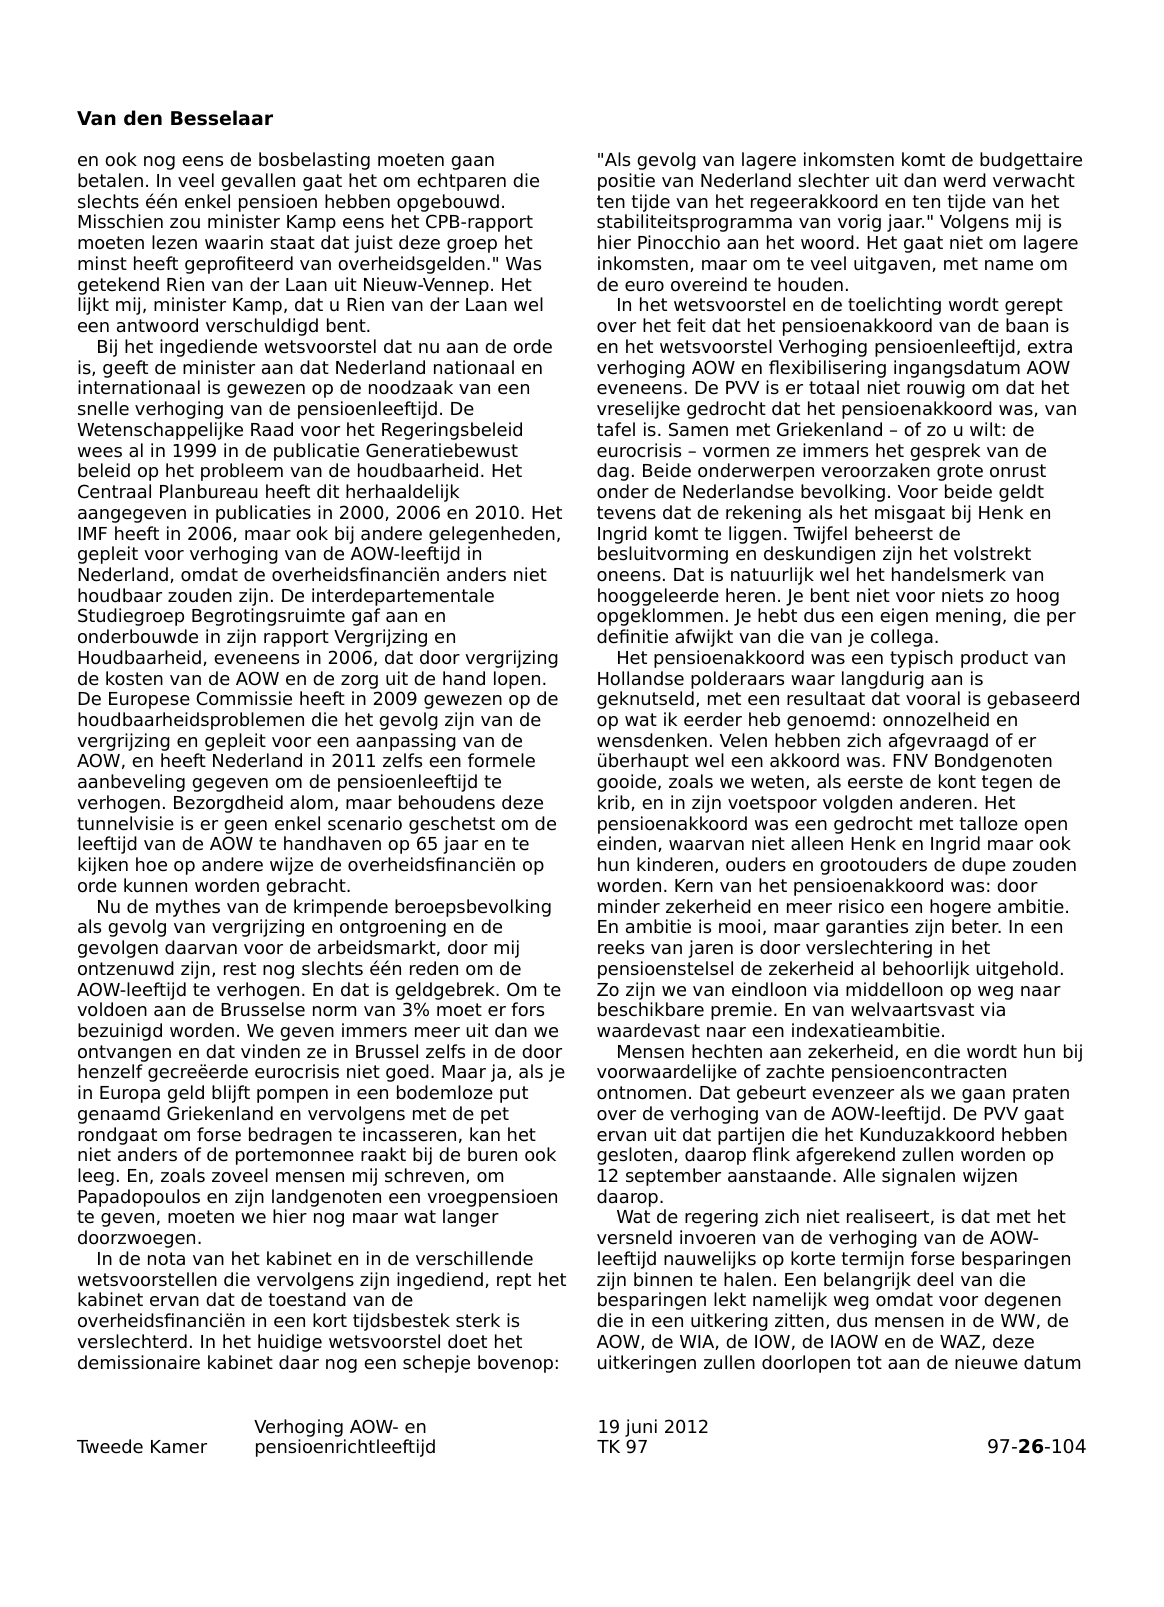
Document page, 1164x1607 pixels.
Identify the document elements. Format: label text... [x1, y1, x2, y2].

text In de nota van het kabinet en in de verschillende wetsvoorstellen die vervolgens zijn ingediend, rept het kabinet ervan dat de toestand van de overheidsfinanciën in een kort tijdsbestek sterk is verslechterd. In het huidige wetsvoorstel doet het demissionaire kabinet daar nog een schepje bovenop: [77, 1249, 567, 1373]
text "Als gevolg van lagere inkomsten komt de budgettaire positie van Nederland slechter uit dan werd verwacht ten tijde van het regeerakkoord en ten tijde van het stabiliteitsprogramma van vorig jaar." Volgens mij is hier Pinocchio aan het woord. Het gaat niet om lagere inkomsten, maar om te veel uitgaven, met name om de euro overeind te houden. [596, 150, 1087, 295]
text Bij het ingediende wetsvoorstel dat nu aan de orde is, geeft de minister aan dat Nederland nationaal en internationaal is gewezen op de noodzaak van een snelle verhoging van de pensioenleeftijd. De Wetenschappelijke Raad voor het Regeringsbeleid wees al in 1999 in de publicatie Generatiebewust beleid op het probleem van de houdbaarheid. Het Centraal Planbureau heeft dit herhaaldelijk aangegeven in publicaties in 2000, 2006 en 2010. Het IMF heeft in 2006, maar ook bij andere gelegenheden, gepleit voor verhoging van de AOW-leeftijd in Nederland, omdat de overheidsfinanciën anders niet houdbaar zouden zijn. De interdepartementale Studiegroep Begrotingsruimte gaf aan en onderbouwde in zijn rapport Vergrijzing en Houdbaarheid, eveneens in 2006, dat door vergrijzing de kosten van de AOW en de zorg uit de hand lopen. De Europese Commissie heeft in 2009 gewezen op de houdbaarheidsproblemen die het gevolg zijn van de vergrijzing en gepleit voor een aanpassing van de AOW, en heeft Nederland in 2011 zelfs een formele aanbeveling gegeven om de pensioenleeftijd te verhogen. Bezorgdheid alom, maar behoudens deze tunnelvisie is er geen enkel scenario geschetst om de leeftijd van de AOW te handhaven op 65 jaar en te kijken hoe op andere wijze de overheidsfinanciën op orde kunnen worden gebracht. [77, 337, 567, 896]
text Het pensioenakkoord was een typisch product van Hollandse polderaars waar langdurig aan is geknutseld, met een resultaat dat vooral is gebaseerd op wat ik eerder heb genoemd: onnozelheid en wensdenken. Velen hebben zich afgevraagd of er überhaupt wel een akkoord was. FNV Bondgenoten gooide, zoals we weten, als eerste de kont tegen de krib, en in zijn voetspoor volgden anderen. Het pensioenakkoord was een gedrocht met talloze open einden, waarvan niet alleen Henk en Ingrid maar ook hun kinderen, ouders en grootouders de dupe zouden worden. Kern van het pensioenakkoord was: door minder zekerheid en meer risico een hogere ambitie. En ambitie is mooi, maar garanties zijn beter. In een reeks van jaren is door verslechtering in het pensioenstelsel de zekerheid al behoorlijk uitgehold. Zo zijn we van eindloon via middelloon op weg naar beschikbare premie. En van welvaartsvast via waardevast naar een indexatieambitie. [596, 648, 1087, 1042]
text Nu de mythes van de krimpende beroepsbevolking als gevolg van vergrijzing en ontgroening en de gevolgen daarvan voor de arbeidsmarkt, door mij ontzenuwd zijn, rest nog slechts één reden om de AOW-leeftijd te verhogen. En dat is geldgebrek. Om te voldoen aan de Brusselse norm van 3% moet er fors bezuinigd worden. We geven immers meer uit dan we ontvangen en dat vinden ze in Brussel zelfs in de door henzelf gecreëerde eurocrisis niet goed. Maar ja, als je in Europa geld blijft pompen in een bodemloze put genaamd Griekenland en vervolgens met de pet rondgaat om forse bedragen te incasseren, kan het niet anders of de portemonnee raakt bij de buren ook leeg. En, zoals zoveel mensen mij schreven, om Papadopoulos en zijn landgenoten een vroegpensioen te geven, moeten we hier nog maar wat langer doorzwoegen. [77, 896, 567, 1249]
text Mensen hechten aan zekerheid, en die wordt hun bij voorwaardelijke of zachte pensioencontracten ontnomen. Dat gebeurt evenzeer als we gaan praten over de verhoging van de AOW-leeftijd. De PVV gaat ervan uit dat partijen die het Kunduzakkoord hebben gesloten, daarop flink afgerekend zullen worden op 12 september aanstaande. Alle signalen wijzen daarop. [596, 1042, 1087, 1207]
text Wat de regering zich niet realiseert, is dat met het versneld invoeren van de verhoging van de AOW-leeftijd nauwelijks op korte termijn forse besparingen zijn binnen te halen. Een belangrijk deel van die besparingen lekt namelijk weg omdat voor degenen die in een uitkering zitten, dus mensen in de WW, de AOW, de WIA, de IOW, de IAOW en de WAZ, deze uitkeringen zullen doorlopen tot aan de nieuwe datum [596, 1207, 1087, 1373]
text en ook nog eens de bosbelasting moeten gaan betalen. In veel gevallen gaat het om echtparen die slechts één enkel pensioen hebben opgebouwd. Misschien zou minister Kamp eens het CPB-rapport moeten lezen waarin staat dat juist deze groep het minst heeft geprofiteerd van overheidsgelden." Was getekend Rien van der Laan uit Nieuw-Vennep. Het lijkt mij, minister Kamp, dat u Rien van der Laan wel een antwoord verschuldigd bent. [77, 150, 567, 337]
text In het wetsvoorstel en de toelichting wordt gerept over het feit dat het pensioenakkoord van de baan is en het wetsvoorstel Verhoging pensioenleeftijd, extra verhoging AOW en flexibilisering ingangsdatum AOW eveneens. De PVV is er totaal niet rouwig om dat het vreselijke gedrocht dat het pensioenakkoord was, van tafel is. Samen met Griekenland – of zo u wilt: de eurocrisis – vormen ze immers het gesprek van de dag. Beide onderwerpen veroorzaken grote onrust onder de Nederlandse bevolking. Voor beide geldt tevens dat de rekening als het misgaat bij Henk en Ingrid komt te liggen. Twijfel beheerst de besluitvorming en deskundigen zijn het volstrekt oneens. Dat is natuurlijk wel het handelsmerk van hooggeleerde heren. Je bent niet voor niets zo hoog opgeklommen. Je hebt dus een eigen mening, die per definitie afwijkt van die van je collega. [596, 295, 1087, 648]
